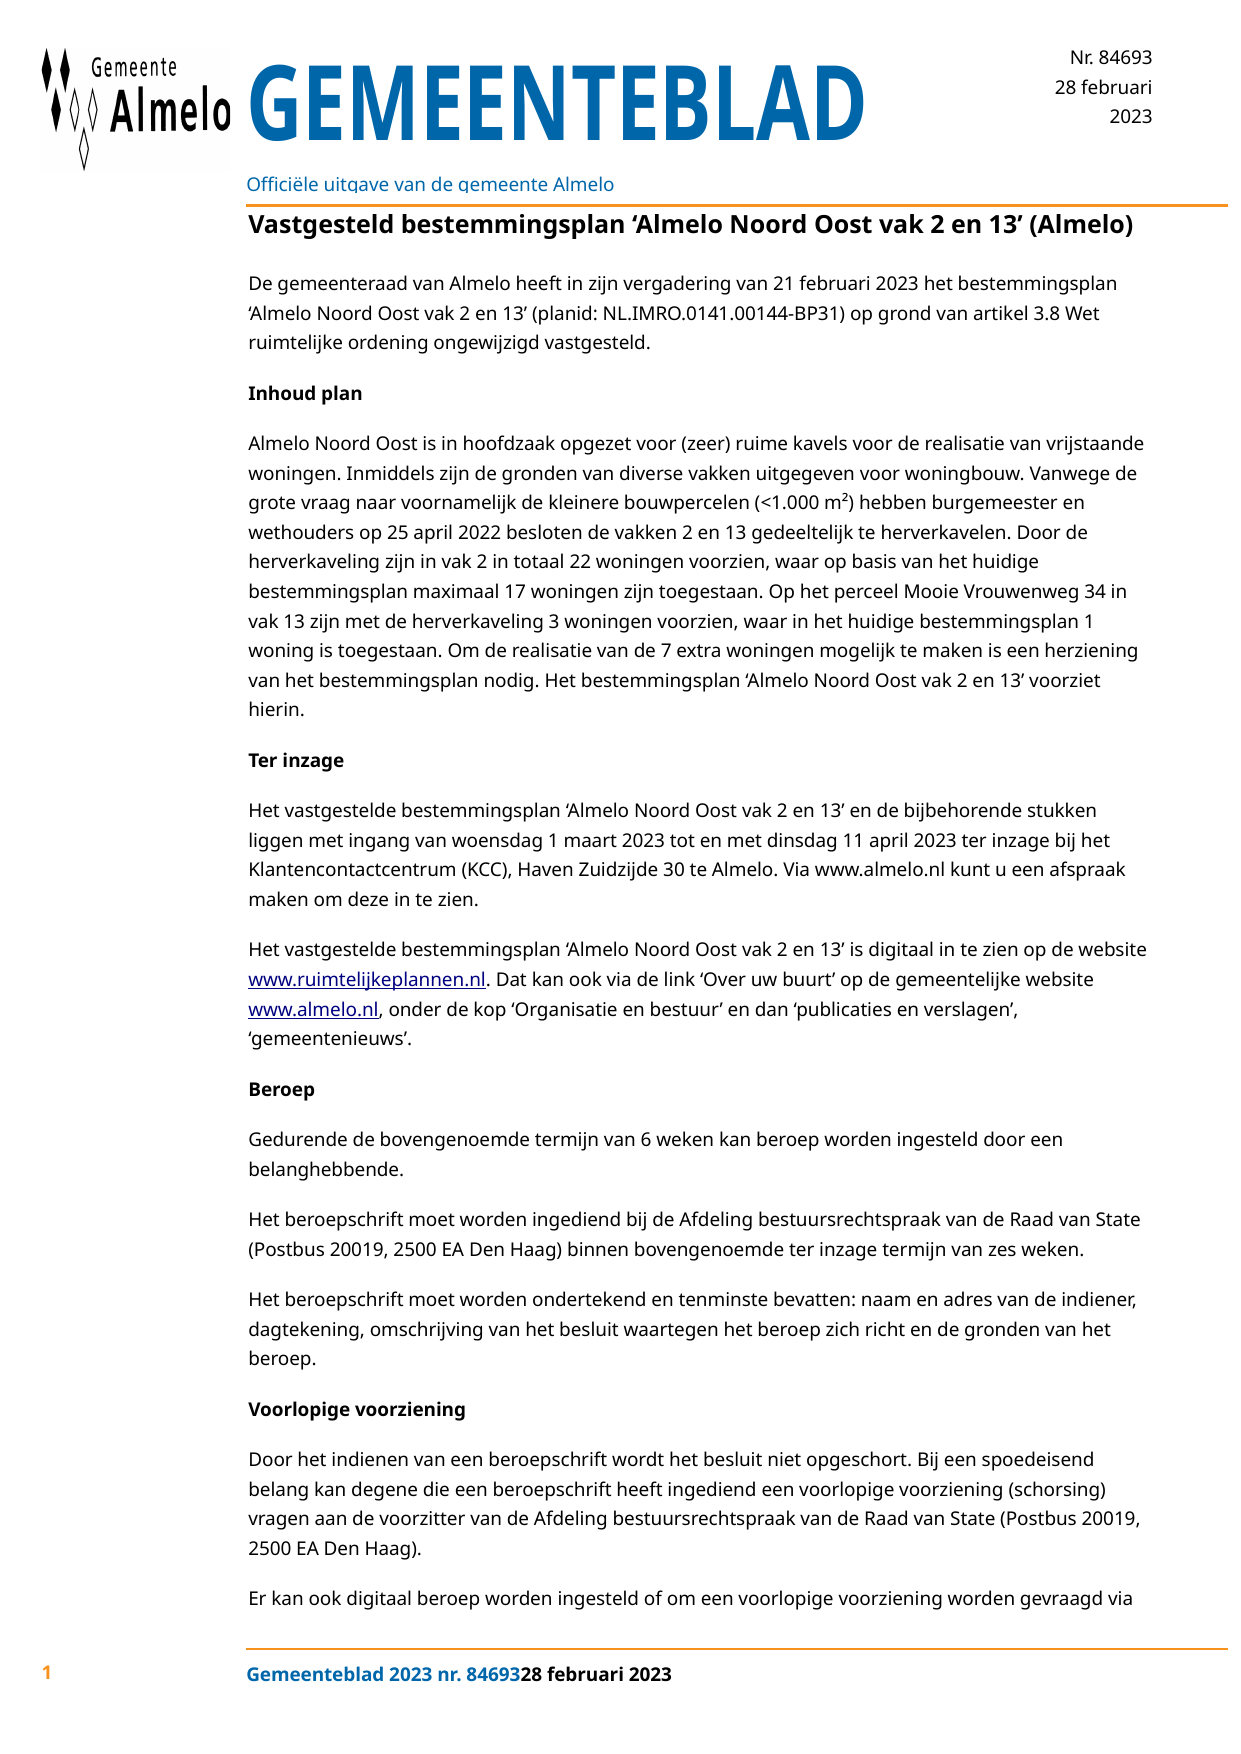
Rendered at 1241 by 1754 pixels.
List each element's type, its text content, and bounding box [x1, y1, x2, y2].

text Het beroepschrift moet worden ondertekend en tenminste bevatten: naam en adres van de indiener, dagtekening, omschrijving van het besluit waartegen het beroep zich richt en de gronden van het beroep. [248, 1286, 1152, 1371]
text Het beroepschrift moet worden ingediend bij de Afdeling bestuursrechtspraak van de Raad van State (Postbus 20019, 2500 EA Den Haag) binnen bovengenoemde ter inzage termijn van zes weken. [248, 1206, 1152, 1261]
text Almelo Noord Oost is in hoofdzaak opgezet voor (zeer) ruime kavels voor de realisatie van vrijstaande woningen. Inmiddels zijn de gronden van diverse vakken uitgegeven voor woningbouw. Vanwege de grote vraag naar voornamelijk de kleinere bouwpercelen (<1.000 m²) hebben burgemeester en wethouders op 25 april 2022 besloten de vakken 2 en 13 gedeeltelijk te herverkavelen. Door de herverkaveling zijn in vak 2 in totaal 22 woningen voorzien, waar op basis van het huidige bestemmingsplan maximaal 17 woningen zijn toegestaan. Op het perceel Mooie Vrouwenweg 34 in vak 13 zijn met de herverkaveling 3 woningen voorzien, waar in het huidige bestemmingsplan 1 woning is toegestaan. Om de realisatie van de 7 extra woningen mogelijk te maken is een herziening van het bestemmingsplan nodig. Het bestemmingsplan ‘Almelo Noord Oost vak 2 en 13’ voorziet hierin. [248, 430, 1152, 722]
text Beroep [248, 1076, 1152, 1101]
text Het vastgestelde bestemmingsplan ‘Almelo Noord Oost vak 2 en 13’ en de bijbehorende stukken liggen met ingang van woensdag 1 maart 2023 tot en met dinsdag 11 april 2023 ter inzage bij het Klantencontactcentrum (KCC), Haven Zuidzijde 30 te Almelo. Via www.almelo.nl kunt u een afspraak maken om deze in te zien. [248, 797, 1152, 912]
text Er kan ook digitaal beroep worden ingesteld of om een voorlopige voorziening worden gevraagd via [248, 1585, 1152, 1611]
text De gemeenteraad van Almelo heeft in zijn vergadering van 21 februari 2023 het bestemmingsplan ‘Almelo Noord Oost vak 2 en 13’ (planid: NL.IMRO.0141.00144-BP31) op grond van artikel 3.8 Wet ruimtelijke ordening ongewijzigd vastgesteld. [248, 270, 1152, 355]
text Het vastgestelde bestemmingsplan ‘Almelo Noord Oost vak 2 en 13’ is digitaal in te zien op de website www.ruimtelijkeplannen.nl. Dat kan ook via de link ‘Over uw buurt’ op de gemeentelijke website www.almelo.nl, onder de kop ‘Organisatie en bestuur’ en dan ‘publicaties en verslagen’, ‘gemeentenieuws’. [248, 937, 1152, 1051]
text Voorlopige voorziening [248, 1396, 1152, 1421]
text Inhoud plan [248, 380, 1152, 406]
text Ter inzage [248, 747, 1152, 773]
text Vastgesteld bestemmingsplan ‘Almelo Noord Oost vak 2 en 13’ (Almelo) [248, 207, 1152, 241]
text Door het indienen van een beroepschrift wordt het besluit niet opgeschort. Bij een spoedeisend belang kan degene die een beroepschrift heeft ingediend een voorlopige voorziening (schorsing) vragen aan de voorzitter van de Afdeling bestuursrechtspraak van de Raad van State (Postbus 20019, 2500 EA Den Haag). [248, 1446, 1152, 1561]
picture [41, 47, 231, 172]
text Gedurende de bovengenoemde termijn van 6 weken kan beroep worden ingesteld door een belanghebbende. [248, 1126, 1152, 1181]
